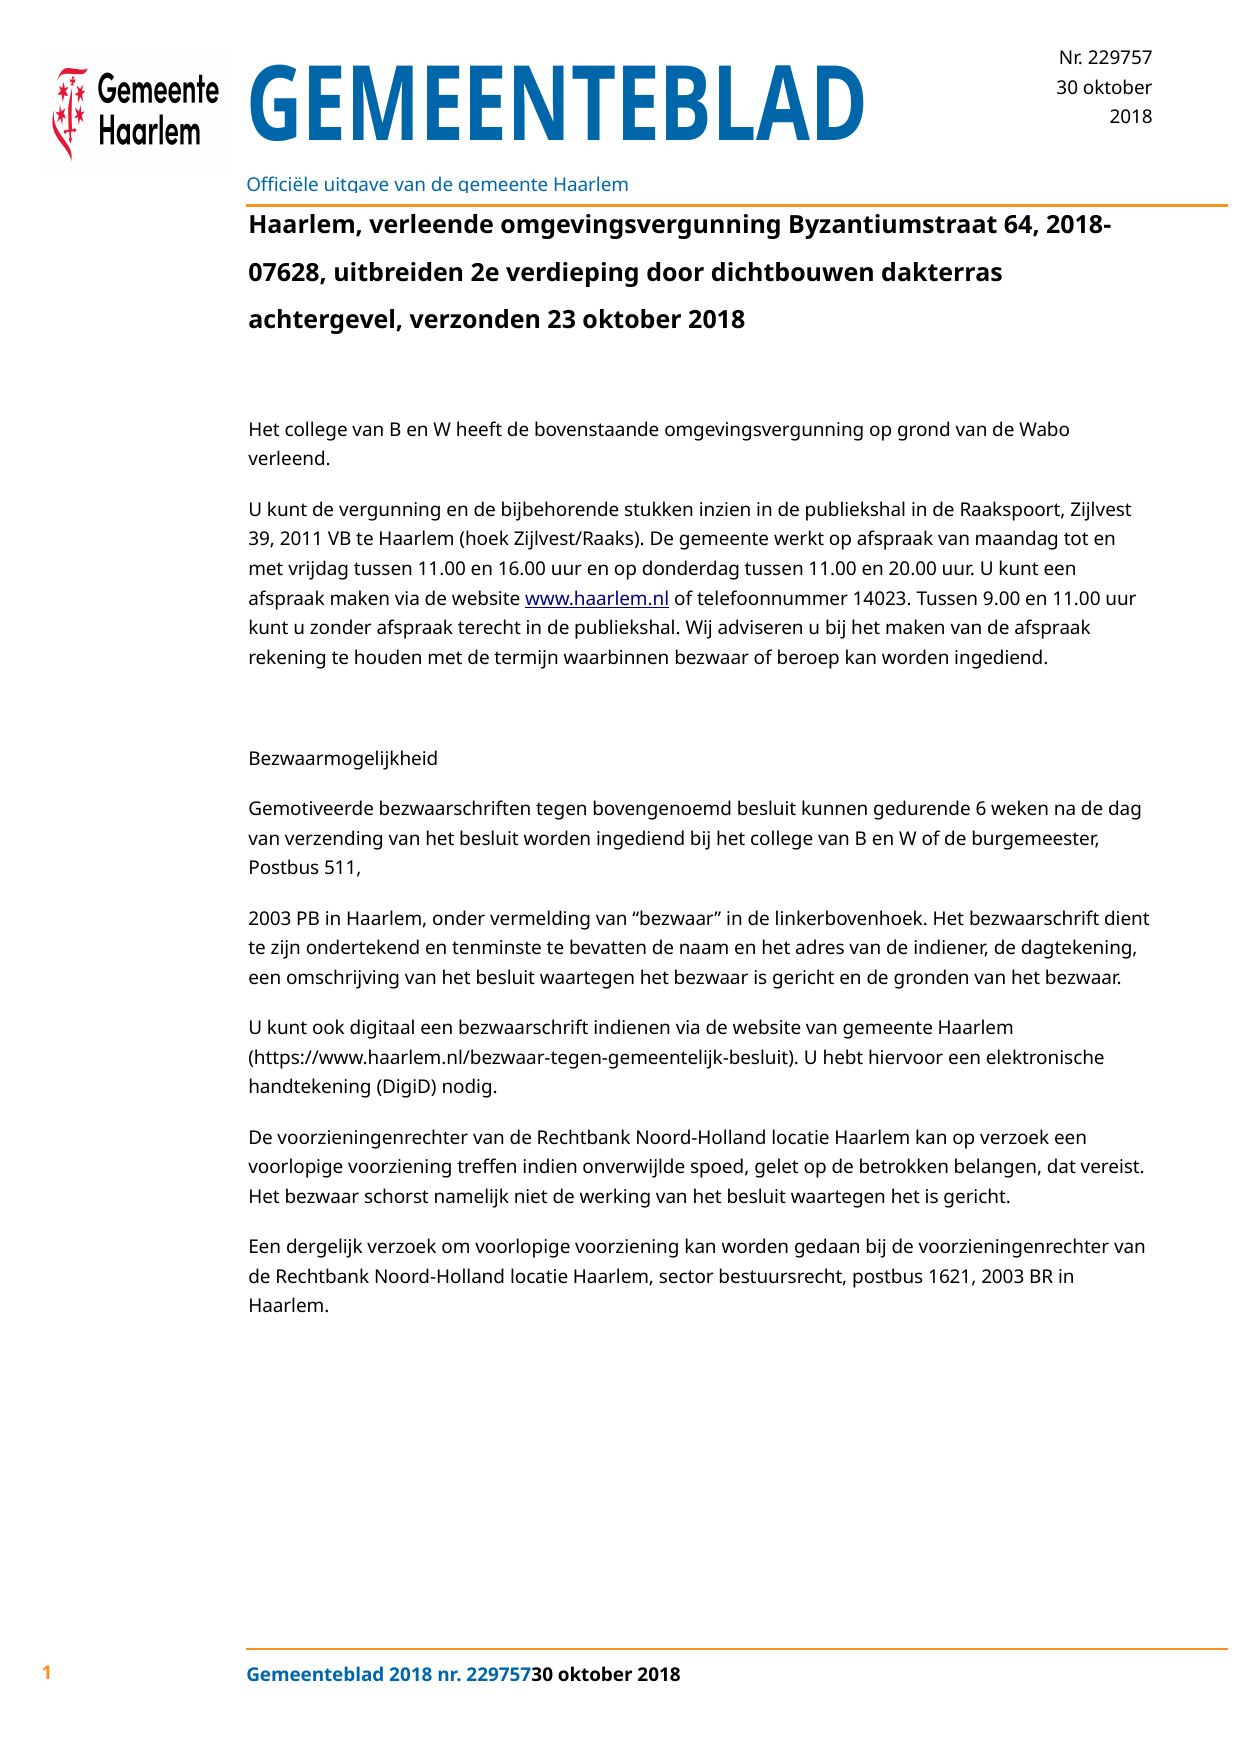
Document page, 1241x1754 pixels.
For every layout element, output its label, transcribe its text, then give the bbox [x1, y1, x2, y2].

text U kunt de vergunning en de bijbehorende stukken inzien in de publiekshal in de Raakspoort, Zijlvest 39, 2011 VB te Haarlem (hoek Zijlvest/Raaks). De gemeente werkt op afspraak van maandag tot en met vrijdag tussen 11.00 en 16.00 uur en op donderdag tussen 11.00 en 20.00 uur. U kunt een afspraak maken via de website www.haarlem.nl of telefoonnummer 14023. Tussen 9.00 en 11.00 uur kunt u zonder afspraak terecht in de publiekshal. Wij adviseren u bij het maken van de afspraak rekening te houden met de termijn waarbinnen bezwaar of beroep kan worden ingediend. [248, 496, 1152, 669]
picture [41, 47, 231, 172]
text Haarlem, verleende omgevingsvergunning Byzantiumstraat 64, 2018-07628, uitbreiden 2e verdieping door dichtbouwen dakterras achtergevel, verzonden 23 oktober 2018 [248, 207, 1152, 336]
text Het college van B en W heeft de bovenstaande omgevingsvergunning op grond van de Wabo verleend. [248, 416, 1152, 471]
text De voorzieningenrechter van de Rechtbank Noord-Holland locatie Haarlem kan op verzoek een voorlopige voorziening treffen indien onverwijlde spoed, gelet op de betrokken belangen, dat vereist. Het bezwaar schorst namelijk niet de werking van het besluit waartegen het is gericht. [248, 1124, 1152, 1209]
text Gemotiveerde bezwaarschriften tegen bovengenoemd besluit kunnen gedurende 6 weken na de dag van verzending van het besluit worden ingediend bij het college van B en W of de burgemeester, Postbus 511, [248, 795, 1152, 880]
text 2003 PB in Haarlem, onder vermelding van “bezwaar” in de linkerbovenhoek. Het bezwaarschrift dient te zijn ondertekend en tenminste te bevatten de naam en het adres van de indiener, de dagtekening, een omschrijving van het besluit waartegen het bezwaar is gericht en de gronden van het bezwaar. [248, 905, 1152, 989]
text Een dergelijk verzoek om voorlopige voorziening kan worden gedaan bij de voorzieningenrechter van de Rechtbank Noord-Holland locatie Haarlem, sector bestuursrecht, postbus 1621, 2003 BR in Haarlem. [248, 1233, 1152, 1318]
text Bezwaarmogelijkheid [248, 745, 1152, 770]
text U kunt ook digitaal een bezwaarschrift indienen via de website van gemeente Haarlem (https://www.haarlem.nl/bezwaar-tegen-gemeentelijk-besluit). U hebt hiervoor een elektronische handtekening (DigiD) nodig. [248, 1014, 1152, 1099]
